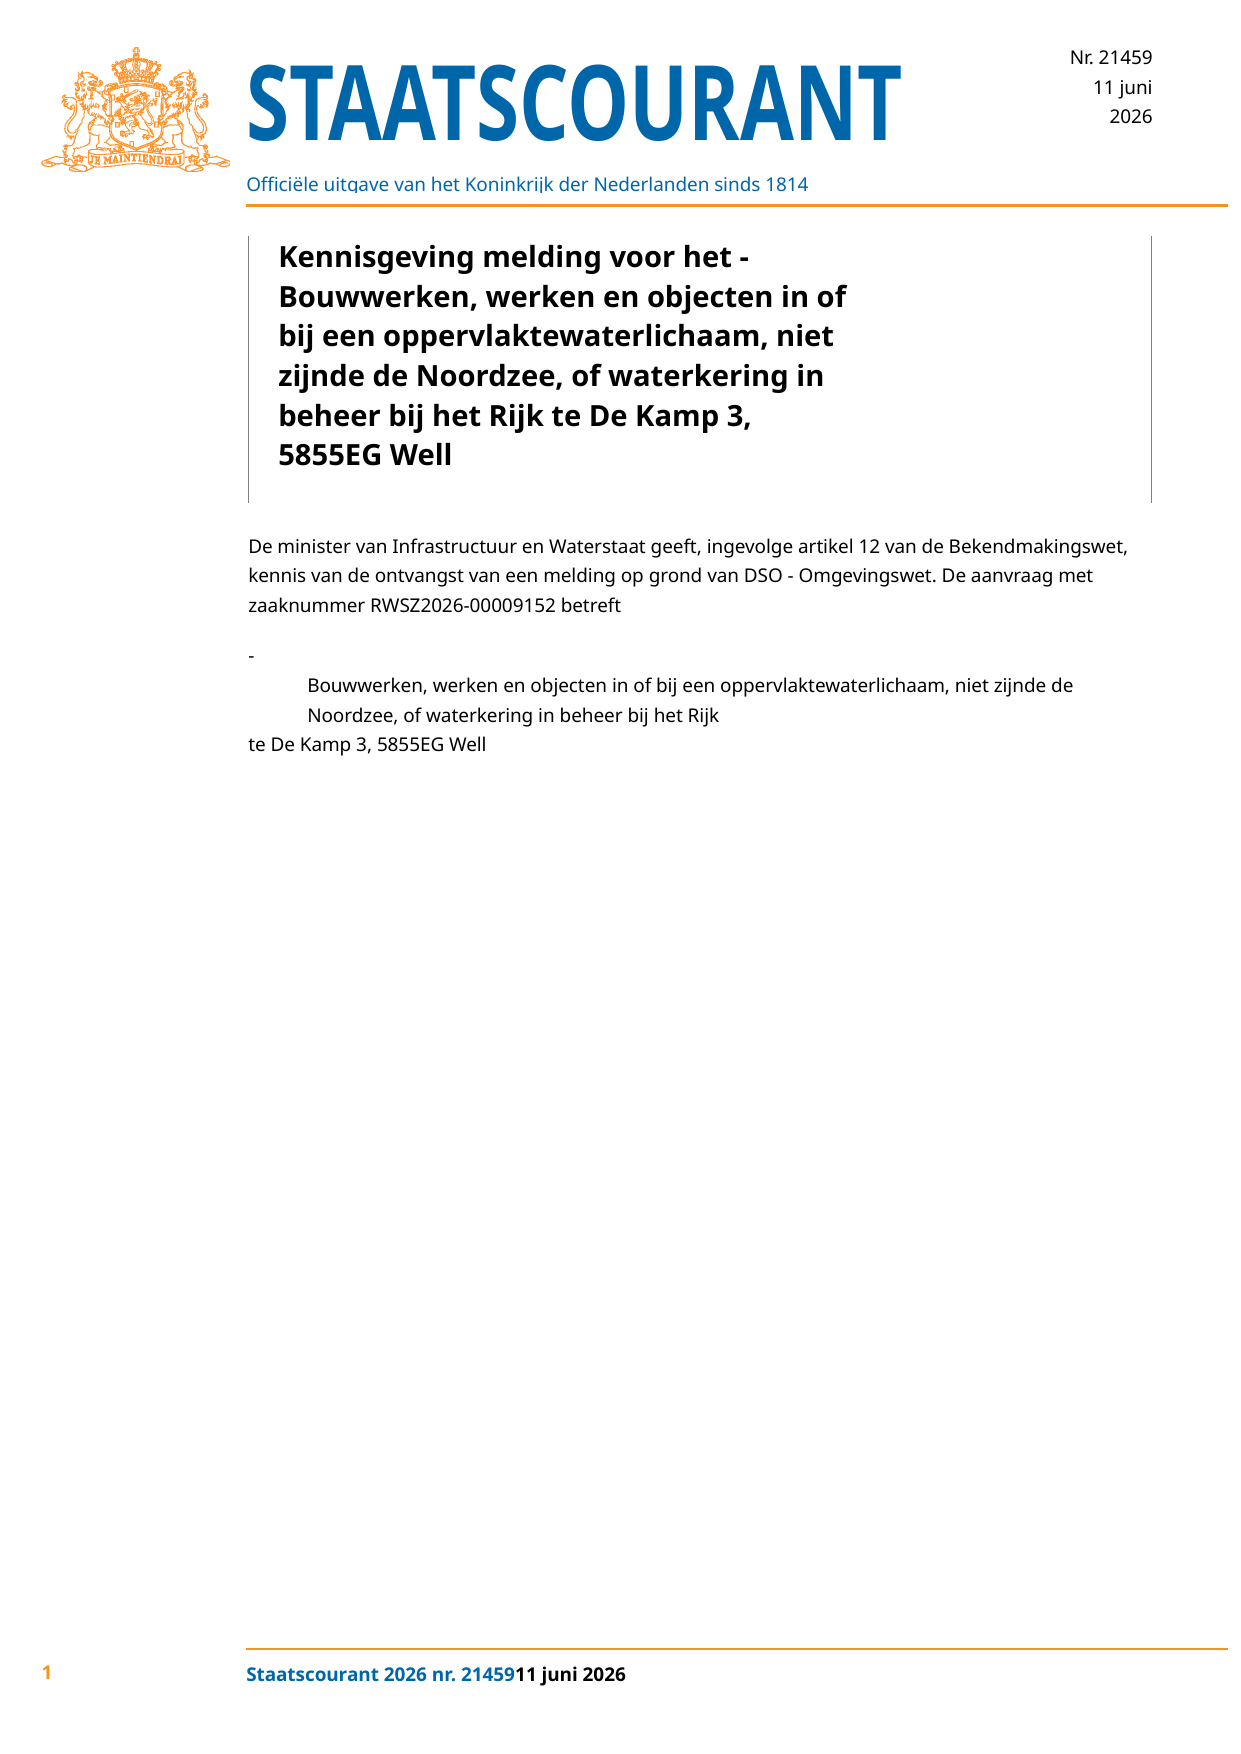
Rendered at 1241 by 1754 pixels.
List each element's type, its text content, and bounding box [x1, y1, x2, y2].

table_header [850, 236, 912, 413]
picture [41, 47, 231, 172]
table_header Kennisgeving melding voor het -Bouwwerken, werken en objecten in of bij een oppervlaktewaterlichaam, niet zijnde de Noordzee, of waterkering in beheer bij het Rijk te De Kamp 3, 5855EG Well [249, 236, 850, 503]
picture [912, 236, 1090, 414]
table_header [850, 414, 1151, 503]
table_header [1090, 236, 1151, 413]
list Bouwwerken, werken en objecten in of bij een oppervlaktewaterlichaam, niet zijnde de Noordzee, of waterkering in beheer bij het Rijk [248, 672, 1152, 727]
text De minister van Infrastructuur en Waterstaat geeft, ingevolge artikel 12 van de Bekendmakingswet, kennis van de ontvangst van een melding op grond van DSO - Omgevingswet. De aanvraag met zaaknummer RWSZ2026-00009152 betreft [248, 533, 1152, 618]
text te De Kamp 3, 5855EG Well [248, 731, 1152, 757]
